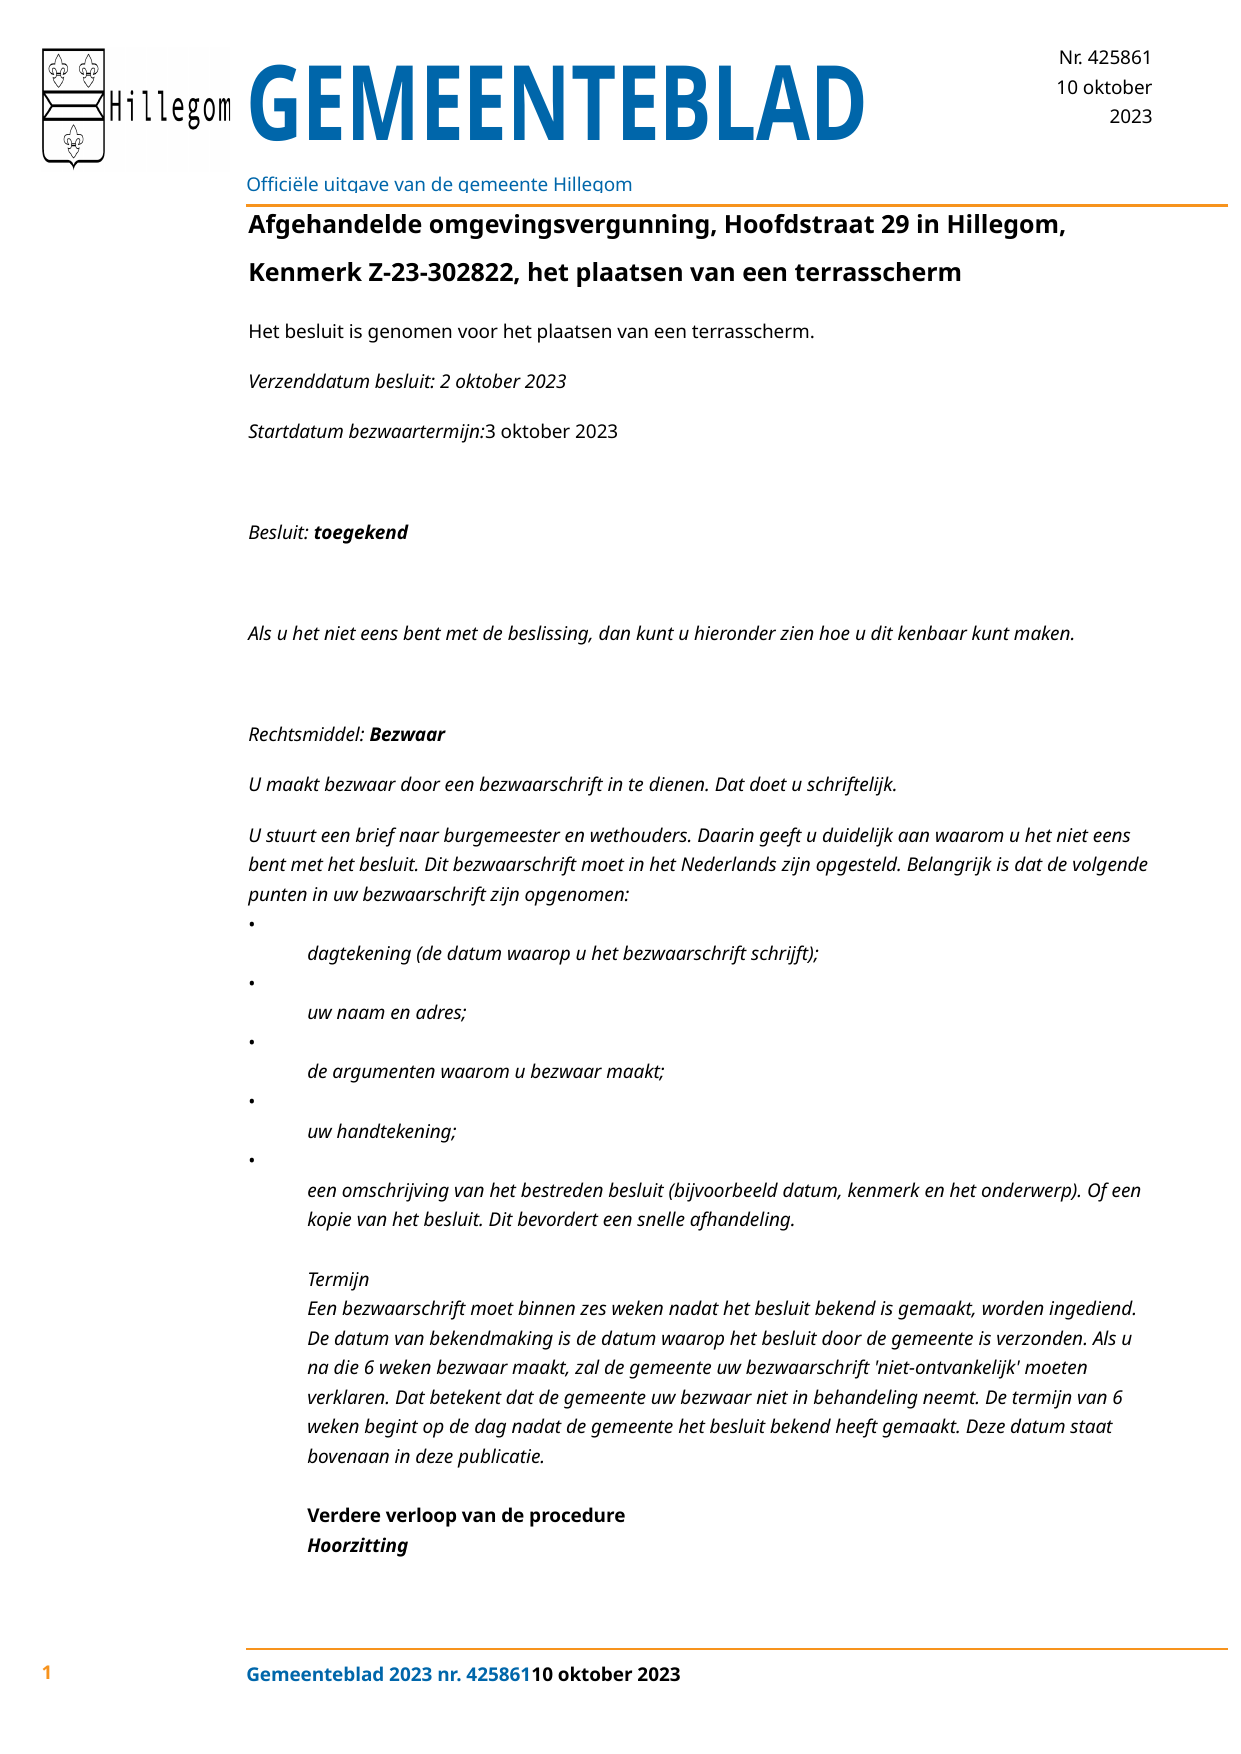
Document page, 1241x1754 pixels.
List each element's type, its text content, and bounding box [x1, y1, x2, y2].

picture [41, 47, 231, 172]
list Hoorzitting [248, 1532, 1152, 1558]
text Als u het niet eens bent met de beslissing, dan kunt u hieronder zien hoe u dit kenbaar kunt maken. [248, 620, 1152, 646]
list de argumenten waarom u bezwaar maakt; [248, 1059, 1152, 1084]
list uw naam en adres; [248, 999, 1152, 1025]
list een omschrijving van het bestreden besluit (bijvoorbeeld datum, kenmerk en het onderwerp). Of een kopie van het besluit. Dit bevordert een snelle afhandeling. [248, 1177, 1152, 1232]
text Besluit: toegekend [248, 519, 1152, 545]
list Verdere verloop van de procedure [248, 1502, 1152, 1528]
text Het besluit is genomen voor het plaatsen van een terrasscherm. [248, 318, 1152, 344]
text U stuurt een brief naar burgemeester en wethouders. Daarin geeft u duidelijk aan waarom u het niet eens bent met het besluit. Dit bezwaarschrift moet in het Nederlands zijn opgesteld. Belangrijk is dat de volgende punten in uw bezwaarschrift zijn opgenomen: [248, 822, 1152, 907]
text Rechtsmiddel: Bezwaar [248, 721, 1152, 747]
text U maakt bezwaar door een bezwaarschrift in te dienen. Dat doet u schriftelijk. [248, 772, 1152, 797]
text Startdatum bezwaartermijn:3 oktober 2023 [248, 419, 1152, 444]
list Een bezwaarschrift moet binnen zes weken nadat het besluit bekend is gemaakt, worden ingediend. De datum van bekendmaking is de datum waarop het besluit door de gemeente is verzonden. Als u na die 6 weken bezwaar maakt, zal de gemeente uw bezwaarschrift 'niet-ontvankelijk' moeten verklaren. Dat betekent dat de gemeente uw bezwaar niet in behandeling neemt. De termijn van 6 weken begint op de dag nadat de gemeente het besluit bekend heeft gemaakt. Deze datum staat bovenaan in deze publicatie. [248, 1295, 1152, 1469]
text Verzenddatum besluit: 2 oktober 2023 [248, 368, 1152, 394]
list Termijn [248, 1266, 1152, 1292]
text Afgehandelde omgevingsvergunning, Hoofdstraat 29 in Hillegom, Kenmerk Z-23-302822, het plaatsen van een terrasscherm [248, 207, 1152, 288]
list dagtekening (de datum waarop u het bezwaarschrift schrijft); [248, 940, 1152, 966]
list uw handtekening; [248, 1118, 1152, 1144]
